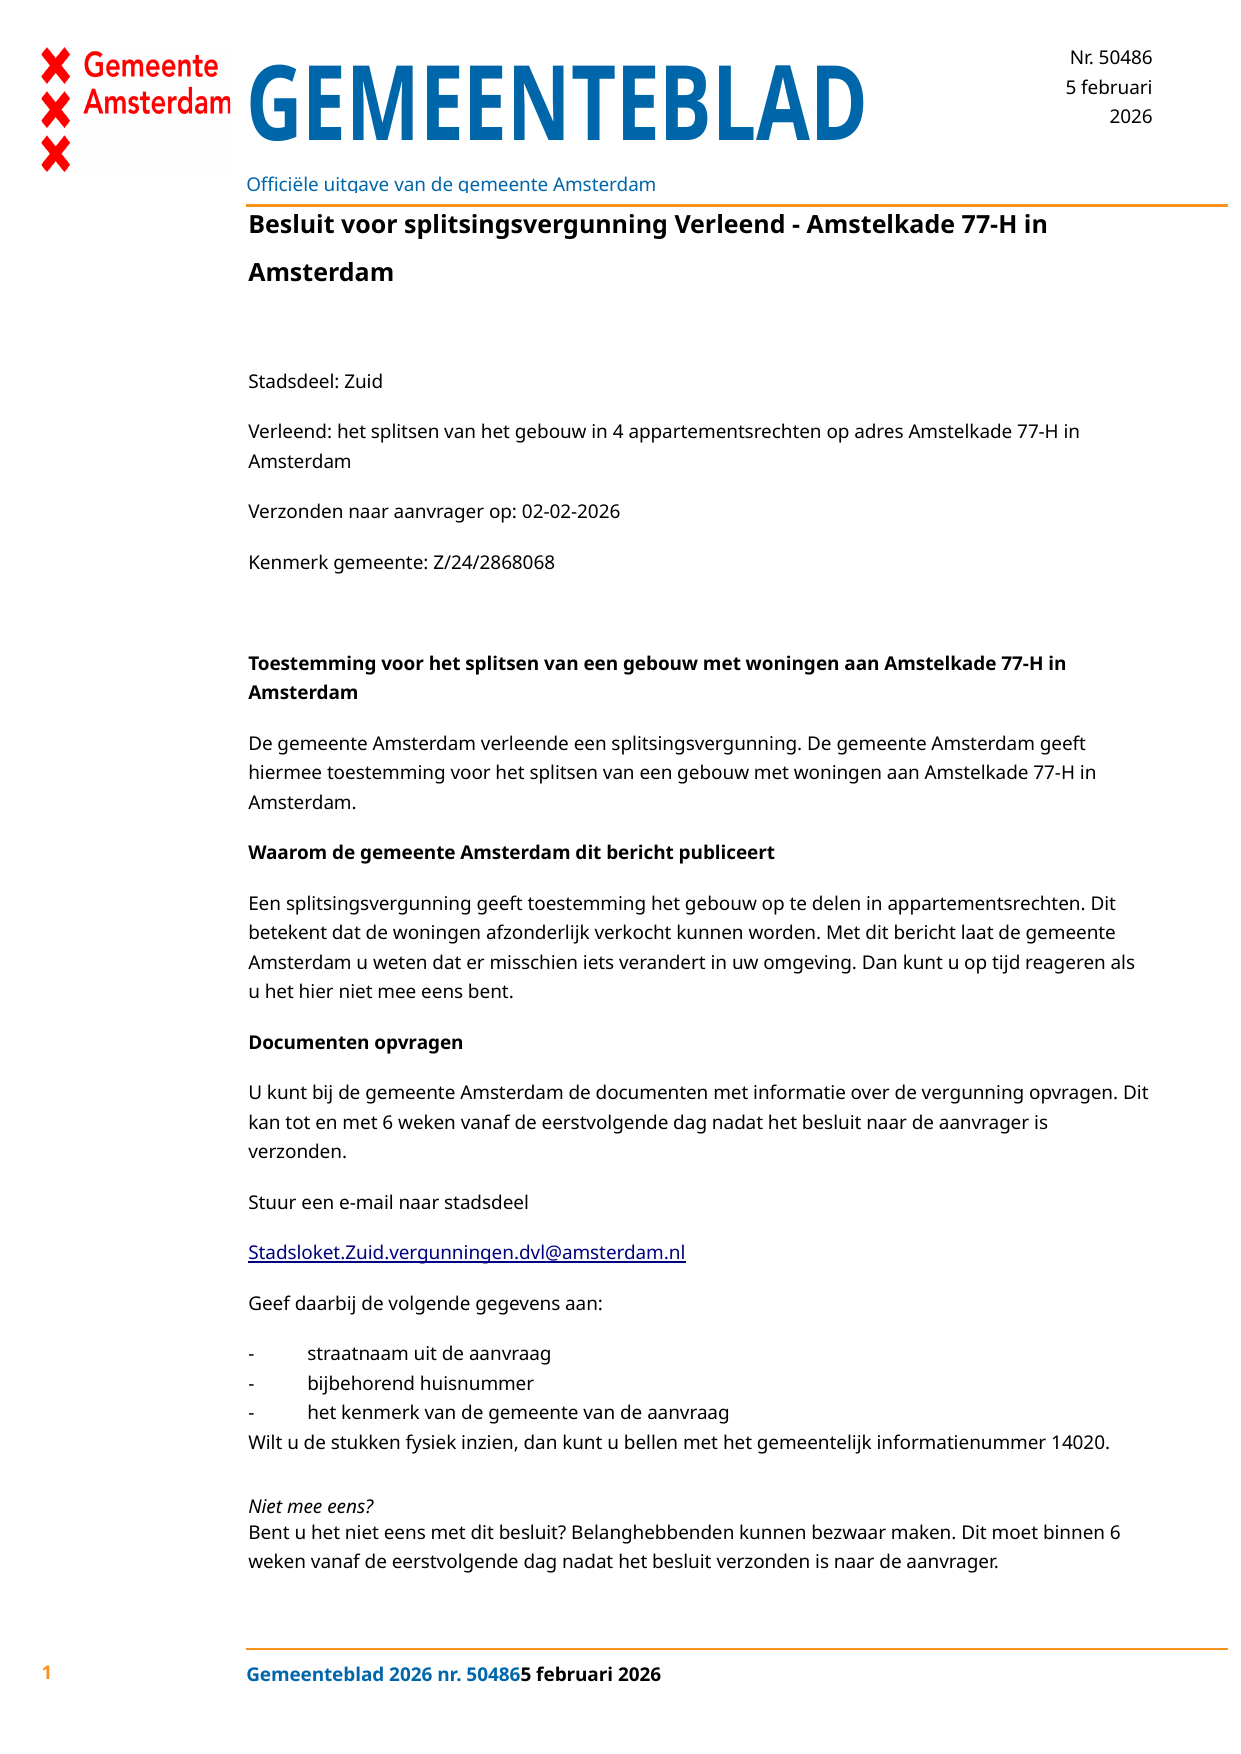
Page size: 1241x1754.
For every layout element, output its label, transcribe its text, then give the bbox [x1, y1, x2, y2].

text Niet mee eens? [248, 1493, 1152, 1519]
list het kenmerk van de gemeente van de aanvraag [248, 1399, 1152, 1425]
text Kenmerk gemeente: Z/24/2868068 [248, 549, 1152, 575]
text Besluit voor splitsingsvergunning Verleend - Amstelkade 77-H in Amsterdam [248, 207, 1152, 288]
list bijbehorend huisnummer [248, 1370, 1152, 1396]
text Waarom de gemeente Amsterdam dit bericht publiceert [248, 839, 1152, 865]
text Wilt u de stukken fysiek inzien, dan kunt u bellen met het gemeentelijk informatienummer 14020. [248, 1429, 1152, 1455]
text Documenten opvragen [248, 1029, 1152, 1055]
text Stadsloket.Zuid.vergunningen.dvl@amsterdam.nl [248, 1239, 1152, 1265]
text Geef daarbij de volgende gegevens aan: [248, 1290, 1152, 1316]
text De gemeente Amsterdam verleende een splitsingsvergunning. De gemeente Amsterdam geeft hiermee toestemming voor het splitsen van een gebouw met woningen aan Amstelkade 77-H in Amsterdam. [248, 730, 1152, 815]
picture [41, 47, 231, 172]
text Toestemming voor het splitsen van een gebouw met woningen aan Amstelkade 77-H in Amsterdam [248, 650, 1152, 705]
text Verzonden naar aanvrager op: 02-02-2026 [248, 499, 1152, 524]
list straatnaam uit de aanvraag [248, 1340, 1152, 1366]
text U kunt bij de gemeente Amsterdam de documenten met informatie over de vergunning opvragen. Dit kan tot en met 6 weken vanaf de eerstvolgende dag nadat het besluit naar de aanvrager is verzonden. [248, 1079, 1152, 1164]
text Verleend: het splitsen van het gebouw in 4 appartementsrechten op adres Amstelkade 77-H in Amsterdam [248, 419, 1152, 474]
text Een splitsingsvergunning geeft toestemming het gebouw op te delen in appartementsrechten. Dit betekent dat de woningen afzonderlijk verkocht kunnen worden. Met dit bericht laat de gemeente Amsterdam u weten dat er misschien iets verandert in uw omgeving. Dan kunt u op tijd reageren als u het hier niet mee eens bent. [248, 890, 1152, 1004]
text Stuur een e-mail naar stadsdeel [248, 1189, 1152, 1215]
text Stadsdeel: Zuid [248, 368, 1152, 394]
text Bent u het niet eens met dit besluit? Belanghebbenden kunnen bezwaar maken. Dit moet binnen 6 weken vanaf de eerstvolgende dag nadat het besluit verzonden is naar de aanvrager. [248, 1519, 1152, 1574]
